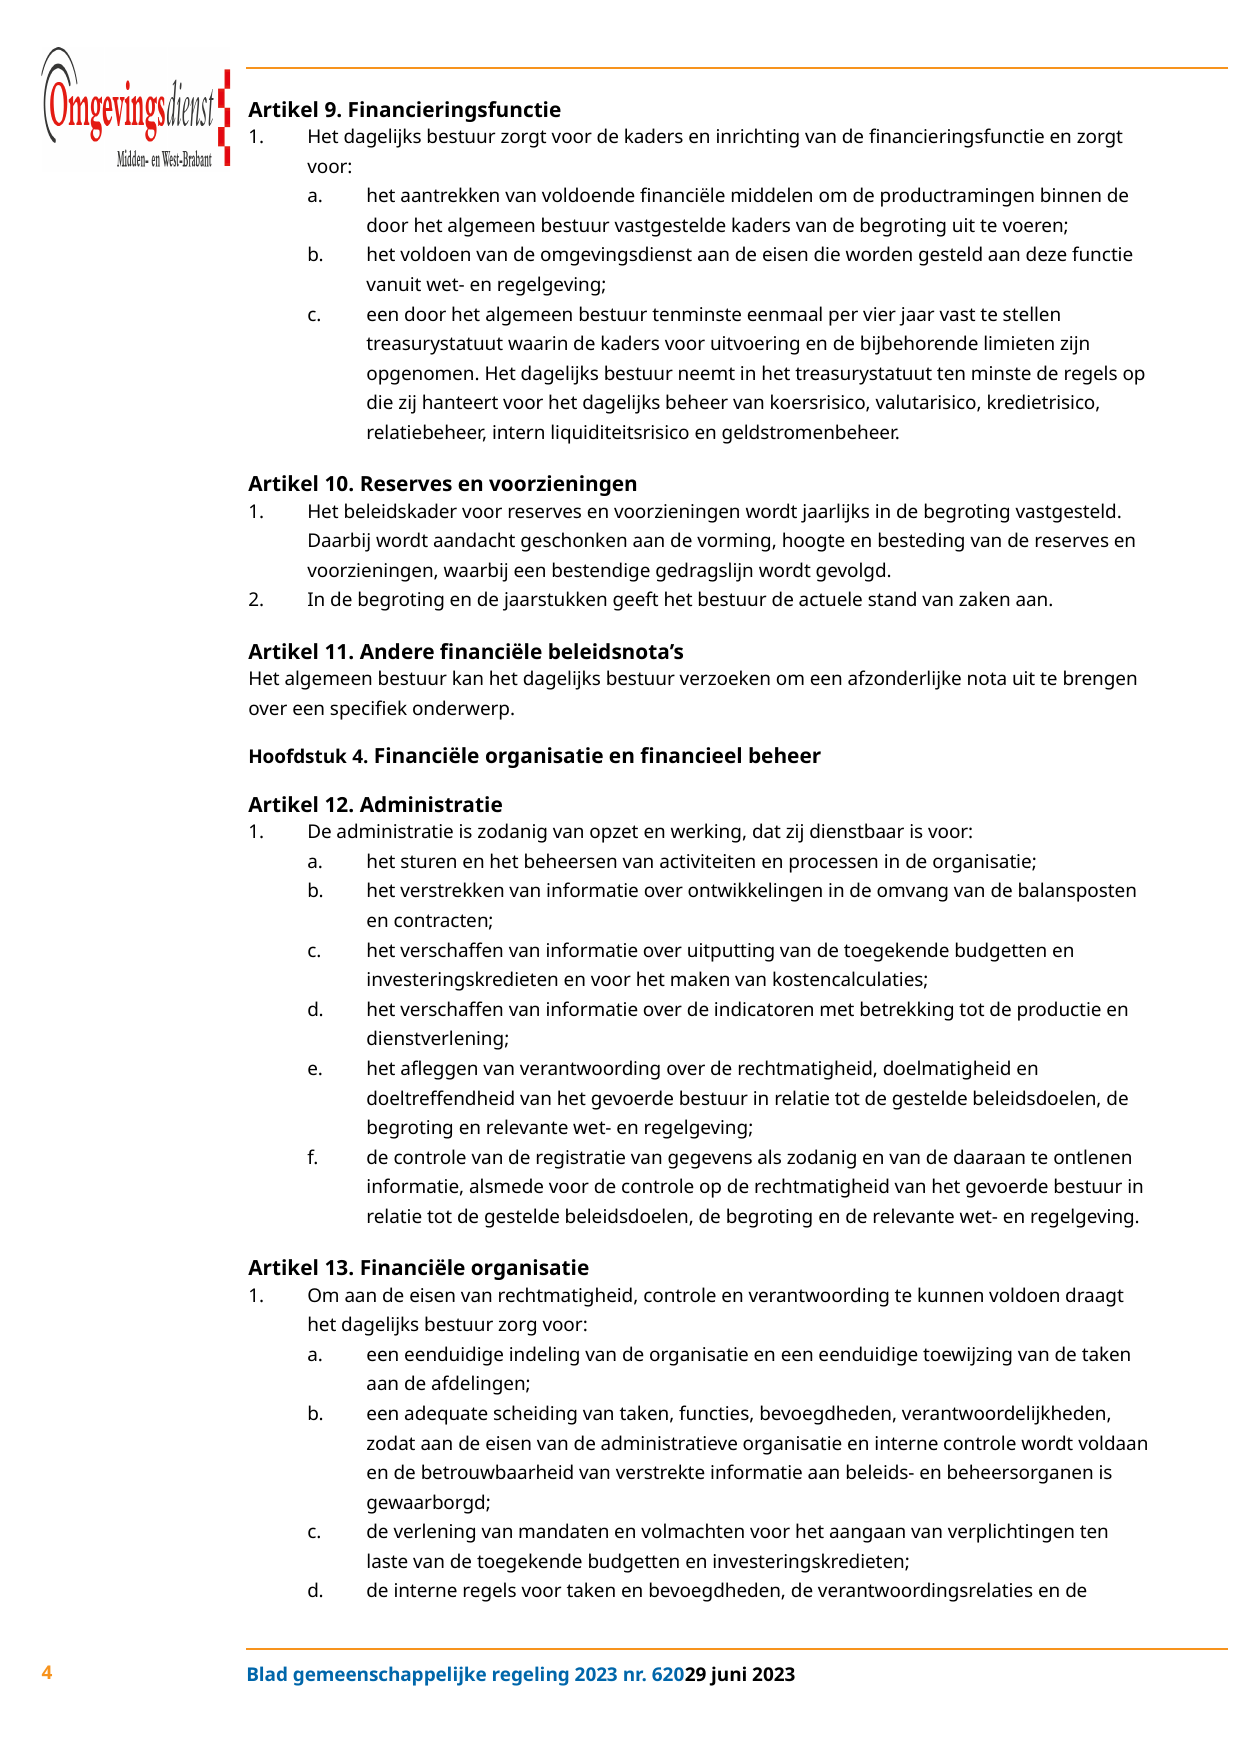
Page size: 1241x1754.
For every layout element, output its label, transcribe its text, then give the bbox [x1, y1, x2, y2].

list een door het algemeen bestuur tenminste eenmaal per vier jaar vast te stellen treasurystatuut waarin de kaders voor uitvoering en de bijbehorende limieten zijn opgenomen. Het dagelijks bestuur neemt in het treasurystatuut ten minste de regels op die zij hanteert voor het dagelijks beheer van koersrisico, valutarisico, kredietrisico, relatiebeheer, intern liquiditeitsrisico en geldstromenbeheer. [307, 301, 1152, 445]
list Het dagelijks bestuur zorgt voor de kaders en inrichting van de financieringsfunctie en zorgt voor: [248, 123, 1152, 178]
list de controle van de registratie van gegevens als zodanig en van de daaraan te ontlenen informatie, alsmede voor de controle op de rechtmatigheid van het gevoerde bestuur in relatie tot de gestelde beleidsdoelen, de begroting en de relevante wet- en regelgeving. [307, 1144, 1152, 1229]
text Artikel 9. Financieringsfunctie [248, 95, 1152, 123]
list het afleggen van verantwoording over de rechtmatigheid, doelmatigheid en doeltreffendheid van het gevoerde bestuur in relatie tot de gestelde beleidsdoelen, de begroting en relevante wet- en regelgeving; [307, 1055, 1152, 1140]
list het verschaffen van informatie over uitputting van de toegekende budgetten en investeringskredieten en voor het maken van kostencalculaties; [307, 937, 1152, 992]
picture [41, 47, 231, 172]
list een eenduidige indeling van de organisatie en een eenduidige toewijzing van de taken aan de afdelingen; [307, 1341, 1152, 1396]
text Artikel 10. Reserves en voorzieningen [248, 469, 1152, 498]
text Artikel 13. Financiële organisatie [248, 1253, 1152, 1282]
list Om aan de eisen van rechtmatigheid, controle en verantwoording te kunnen voldoen draagt het dagelijks bestuur zorg voor: [248, 1282, 1152, 1337]
list een adequate scheiding van taken, functies, bevoegdheden, verantwoordelijkheden, zodat aan de eisen van de administratieve organisatie en interne controle wordt voldaan en de betrouwbaarheid van verstrekte informatie aan beleids- en beheersorganen is gewaarborgd; [307, 1400, 1152, 1515]
list de verlening van mandaten en volmachten voor het aangaan van verplichtingen ten laste van de toegekende budgetten en investeringskredieten; [307, 1518, 1152, 1574]
list De administratie is zodanig van opzet en werking, dat zij dienstbaar is voor: [248, 818, 1152, 844]
text Hoofdstuk 4. Financiële organisatie en financieel beheer [248, 741, 1152, 769]
list het sturen en het beheersen van activiteiten en processen in de organisatie; [307, 848, 1152, 874]
list het verstrekken van informatie over ontwikkelingen in de omvang van de balansposten en contracten; [307, 878, 1152, 933]
list het verschaffen van informatie over de indicatoren met betrekking tot de productie en dienstverlening; [307, 996, 1152, 1051]
list het aantrekken van voldoende financiële middelen om de productramingen binnen de door het algemeen bestuur vastgestelde kaders van de begroting uit te voeren; [307, 182, 1152, 238]
list In de begroting en de jaarstukken geeft het bestuur de actuele stand van zaken aan. [248, 587, 1152, 612]
text Artikel 12. Administratie [248, 790, 1152, 818]
list het voldoen van de omgevingsdienst aan de eisen die worden gesteld aan deze functie vanuit wet- en regelgeving; [307, 242, 1152, 297]
list Het beleidskader voor reserves en voorzieningen wordt jaarlijks in de begroting vastgesteld. Daarbij wordt aandacht geschonken aan de vorming, hoogte en besteding van de reserves en voorzieningen, waarbij een bestendige gedragslijn wordt gevolgd. [248, 498, 1152, 583]
text Artikel 11. Andere financiële beleidsnota’s [248, 637, 1152, 666]
list de interne regels voor taken en bevoegdheden, de verantwoordingsrelaties en de [307, 1578, 1152, 1603]
text Het algemeen bestuur kan het dagelijks bestuur verzoeken om een afzonderlijke nota uit te brengen over een specifiek onderwerp. [248, 666, 1152, 721]
